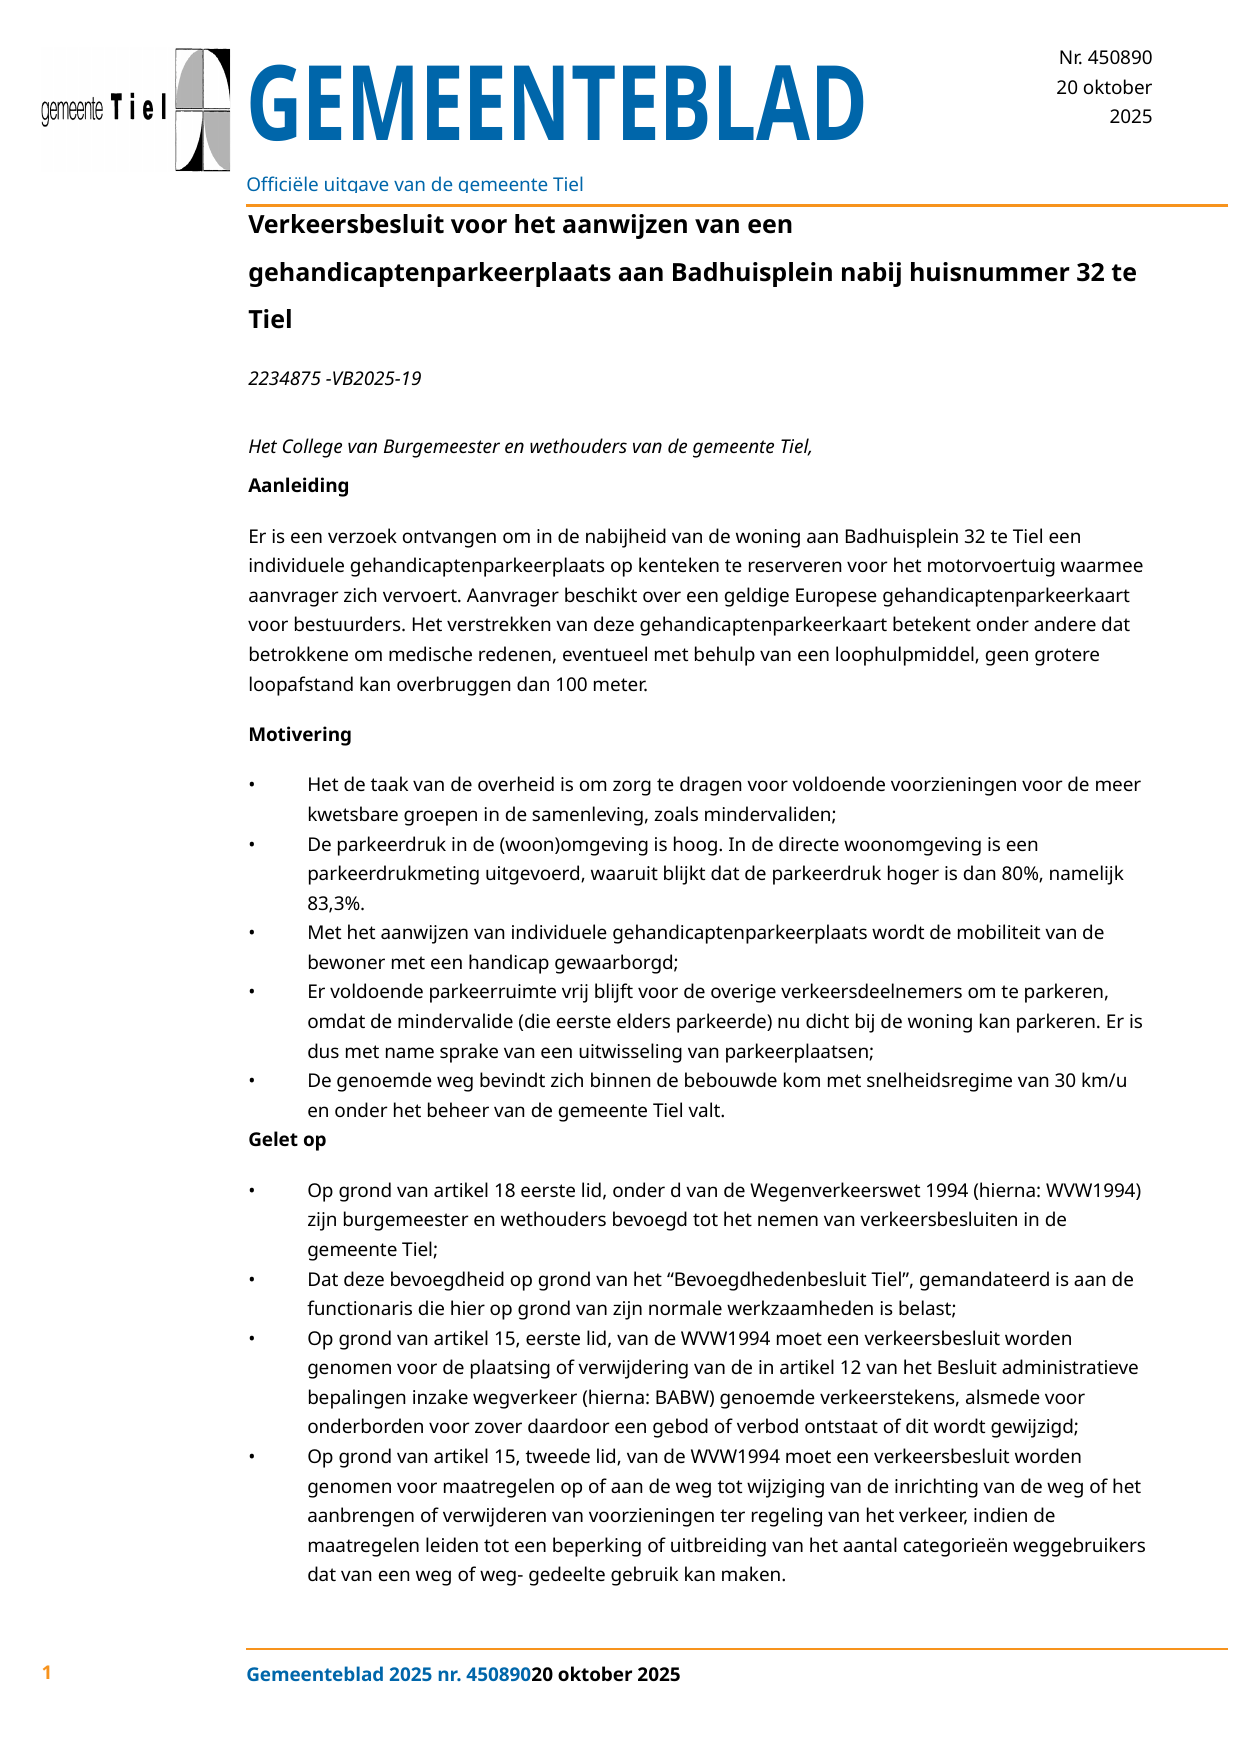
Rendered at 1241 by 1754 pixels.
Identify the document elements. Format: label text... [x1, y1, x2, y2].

picture [41, 47, 231, 172]
list De genoemde weg bevindt zich binnen de bebouwde kom met snelheidsregime van 30 km/u en onder het beheer van de gemeente Tiel valt. [248, 1067, 1152, 1123]
list Het de taak van de overheid is om zorg te dragen voor voldoende voorzieningen voor de meer kwetsbare groepen in de samenleving, zoals mindervaliden; [248, 772, 1152, 827]
list Op grond van artikel 18 eerste lid, onder d van de Wegenverkeerswet 1994 (hierna: WVW1994) zijn burgemeester en wethouders bevoegd tot het nemen van verkeersbesluiten in de gemeente Tiel; [248, 1177, 1152, 1262]
list Dat deze bevoegdheid op grond van het “Bevoegdhedenbesluit Tiel”, gemandateerd is aan de functionaris die hier op grond van zijn normale werkzaamheden is belast; [248, 1266, 1152, 1321]
list Er voldoende parkeerruimte vrij blijft voor de overige verkeersdeelnemers om te parkeren, omdat de mindervalide (die eerste elders parkeerde) nu dicht bij de woning kan parkeren. Er is dus met name sprake van een uitwisseling van parkeerplaatsen; [248, 979, 1152, 1064]
list De parkeerdruk in de (woon)omgeving is hoog. In de directe woonomgeving is een parkeerdrukmeting uitgevoerd, waaruit blijkt dat de parkeerdruk hoger is dan 80%, namelijk 83,3%. [248, 831, 1152, 916]
list Op grond van artikel 15, tweede lid, van de WVW1994 moet een verkeersbesluit worden genomen voor maatregelen op of aan de weg tot wijziging van de inrichting van de weg of het aanbrengen of verwijderen van voorzieningen ter regeling van het verkeer, indien de maatregelen leiden tot een beperking of uitbreiding van het aantal categorieën weggebruikers dat van een weg of weg- gedeelte gebruik kan maken. [248, 1443, 1152, 1587]
list Op grond van artikel 15, eerste lid, van de WVW1994 moet een verkeersbesluit worden genomen voor de plaatsing of verwijdering van de in artikel 12 van het Besluit administratieve bepalingen inzake wegverkeer (hierna: BABW) genoemde verkeerstekens, alsmede voor onderborden voor zover daardoor een gebod of verbod ontstaat of dit wordt gewijzigd; [248, 1325, 1152, 1439]
text Het College van Burgemeester en wethouders van de gemeente Tiel, [248, 433, 1152, 459]
text Motivering [248, 721, 1152, 747]
text Aanleiding [248, 472, 1152, 498]
text Verkeersbesluit voor het aanwijzen van een gehandicaptenparkeerplaats aan Badhuisplein nabij huisnummer 32 te Tiel [248, 207, 1152, 336]
list Met het aanwijzen van individuele gehandicaptenparkeerplaats wordt de mobiliteit van de bewoner met een handicap gewaarborgd; [248, 919, 1152, 975]
text Gelet op [248, 1127, 1152, 1152]
text Er is een verzoek ontvangen om in de nabijheid van de woning aan Badhuisplein 32 te Tiel een individuele gehandicaptenparkeerplaats op kenteken te reserveren voor het motorvoertuig waarmee aanvrager zich vervoert. Aanvrager beschikt over een geldige Europese gehandicaptenparkeerkaart voor bestuurders. Het verstrekken van deze gehandicaptenparkeerkaart betekent onder andere dat betrokkene om medische redenen, eventueel met behulp van een loophulpmiddel, geen grotere loopafstand kan overbruggen dan 100 meter. [248, 523, 1152, 697]
text 2234875 -VB2025-19 [248, 366, 1152, 391]
